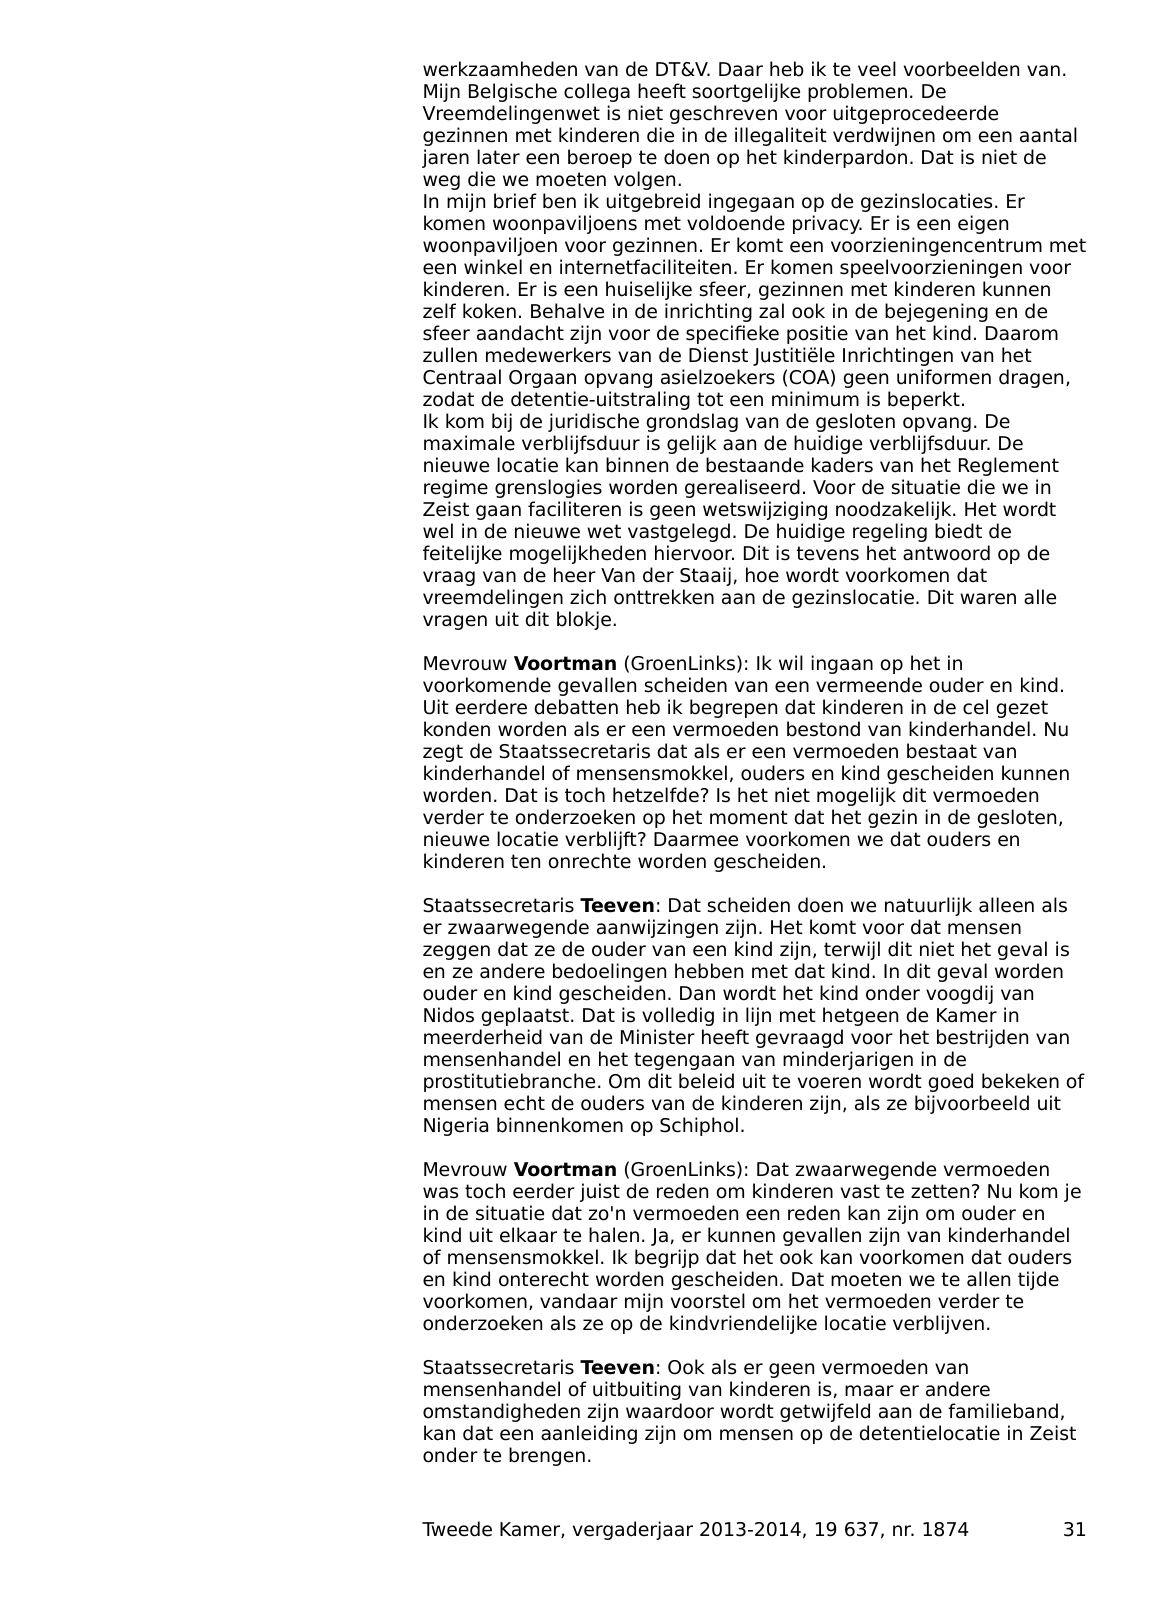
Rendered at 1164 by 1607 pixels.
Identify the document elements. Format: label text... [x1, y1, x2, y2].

text Mevrouw Voortman (GroenLinks): Ik wil ingaan op het in voorkomende gevallen scheiden van een vermeende ouder en kind. Uit eerdere debatten heb ik begrepen dat kinderen in de cel gezet konden worden als er een vermoeden bestond van kinderhandel. Nu zegt de Staatssecretaris dat als er een vermoeden bestaat van kinderhandel of mensensmokkel, ouders en kind gescheiden kunnen worden. Dat is toch hetzelfde? Is het niet mogelijk dit vermoeden verder te onderzoeken op het moment dat het gezin in de gesloten, nieuwe locatie verblijft? Daarmee voorkomen we dat ouders en kinderen ten onrechte worden gescheiden. [422, 653, 1087, 872]
text werkzaamheden van de DT&V. Daar heb ik te veel voorbeelden van. Mijn Belgische collega heeft soortgelijke problemen. De Vreemdelingenwet is niet geschreven voor uitgeprocedeerde gezinnen met kinderen die in de illegaliteit verdwijnen om een aantal jaren later een beroep te doen op het kinderpardon. Dat is niet de weg die we moeten volgen. [422, 59, 1087, 191]
text Ik kom bij de juridische grondslag van de gesloten opvang. De maximale verblijfsduur is gelijk aan de huidige verblijfsduur. De nieuwe locatie kan binnen de bestaande kaders van het Reglement regime grenslogies worden gerealiseerd. Voor de situatie die we in Zeist gaan faciliteren is geen wetswijziging noodzakelijk. Het wordt wel in de nieuwe wet vastgelegd. De huidige regeling biedt de feitelijke mogelijkheden hiervoor. Dit is tevens het antwoord op de vraag van de heer Van der Staaij, hoe wordt voorkomen dat vreemdelingen zich onttrekken aan de gezinslocatie. Dit waren alle vragen uit dit blokje. [422, 411, 1087, 631]
text Staatssecretaris Teeven: Ook als er geen vermoeden van mensenhandel of uitbuiting van kinderen is, maar er andere omstandigheden zijn waardoor wordt getwijfeld aan de familieband, kan dat een aanleiding zijn om mensen op de detentielocatie in Zeist onder te brengen. [422, 1357, 1087, 1467]
text In mijn brief ben ik uitgebreid ingegaan op de gezinslocaties. Er komen woonpaviljoens met voldoende privacy. Er is een eigen woonpaviljoen voor gezinnen. Er komt een voorzieningencentrum met een winkel en internetfaciliteiten. Er komen speelvoorzieningen voor kinderen. Er is een huiselijke sfeer, gezinnen met kinderen kunnen zelf koken. Behalve in de inrichting zal ook in de bejegening en de sfeer aandacht zijn voor de specifieke positie van het kind. Daarom zullen medewerkers van de Dienst Justitiële Inrichtingen van het Centraal Orgaan opvang asielzoekers (COA) geen uniformen dragen, zodat de detentie-uitstraling tot een minimum is beperkt. [422, 191, 1087, 411]
text Mevrouw Voortman (GroenLinks): Dat zwaarwegende vermoeden was toch eerder juist de reden om kinderen vast te zetten? Nu kom je in de situatie dat zo'n vermoeden een reden kan zijn om ouder en kind uit elkaar te halen. Ja, er kunnen gevallen zijn van kinderhandel of mensensmokkel. Ik begrijp dat het ook kan voorkomen dat ouders en kind onterecht worden gescheiden. Dat moeten we te allen tijde voorkomen, vandaar mijn voorstel om het vermoeden verder te onderzoeken als ze op de kindvriendelijke locatie verblijven. [422, 1159, 1087, 1334]
text Staatssecretaris Teeven: Dat scheiden doen we natuurlijk alleen als er zwaarwegende aanwijzingen zijn. Het komt voor dat mensen zeggen dat ze de ouder van een kind zijn, terwijl dit niet het geval is en ze andere bedoelingen hebben met dat kind. In dit geval worden ouder en kind gescheiden. Dan wordt het kind onder voogdij van Nidos geplaatst. Dat is volledig in lijn met hetgeen de Kamer in meerderheid van de Minister heeft gevraagd voor het bestrijden van mensenhandel en het tegengaan van minderjarigen in de prostitutiebranche. Om dit beleid uit te voeren wordt goed bekeken of mensen echt de ouders van de kinderen zijn, als ze bijvoorbeeld uit Nigeria binnenkomen op Schiphol. [422, 895, 1087, 1136]
